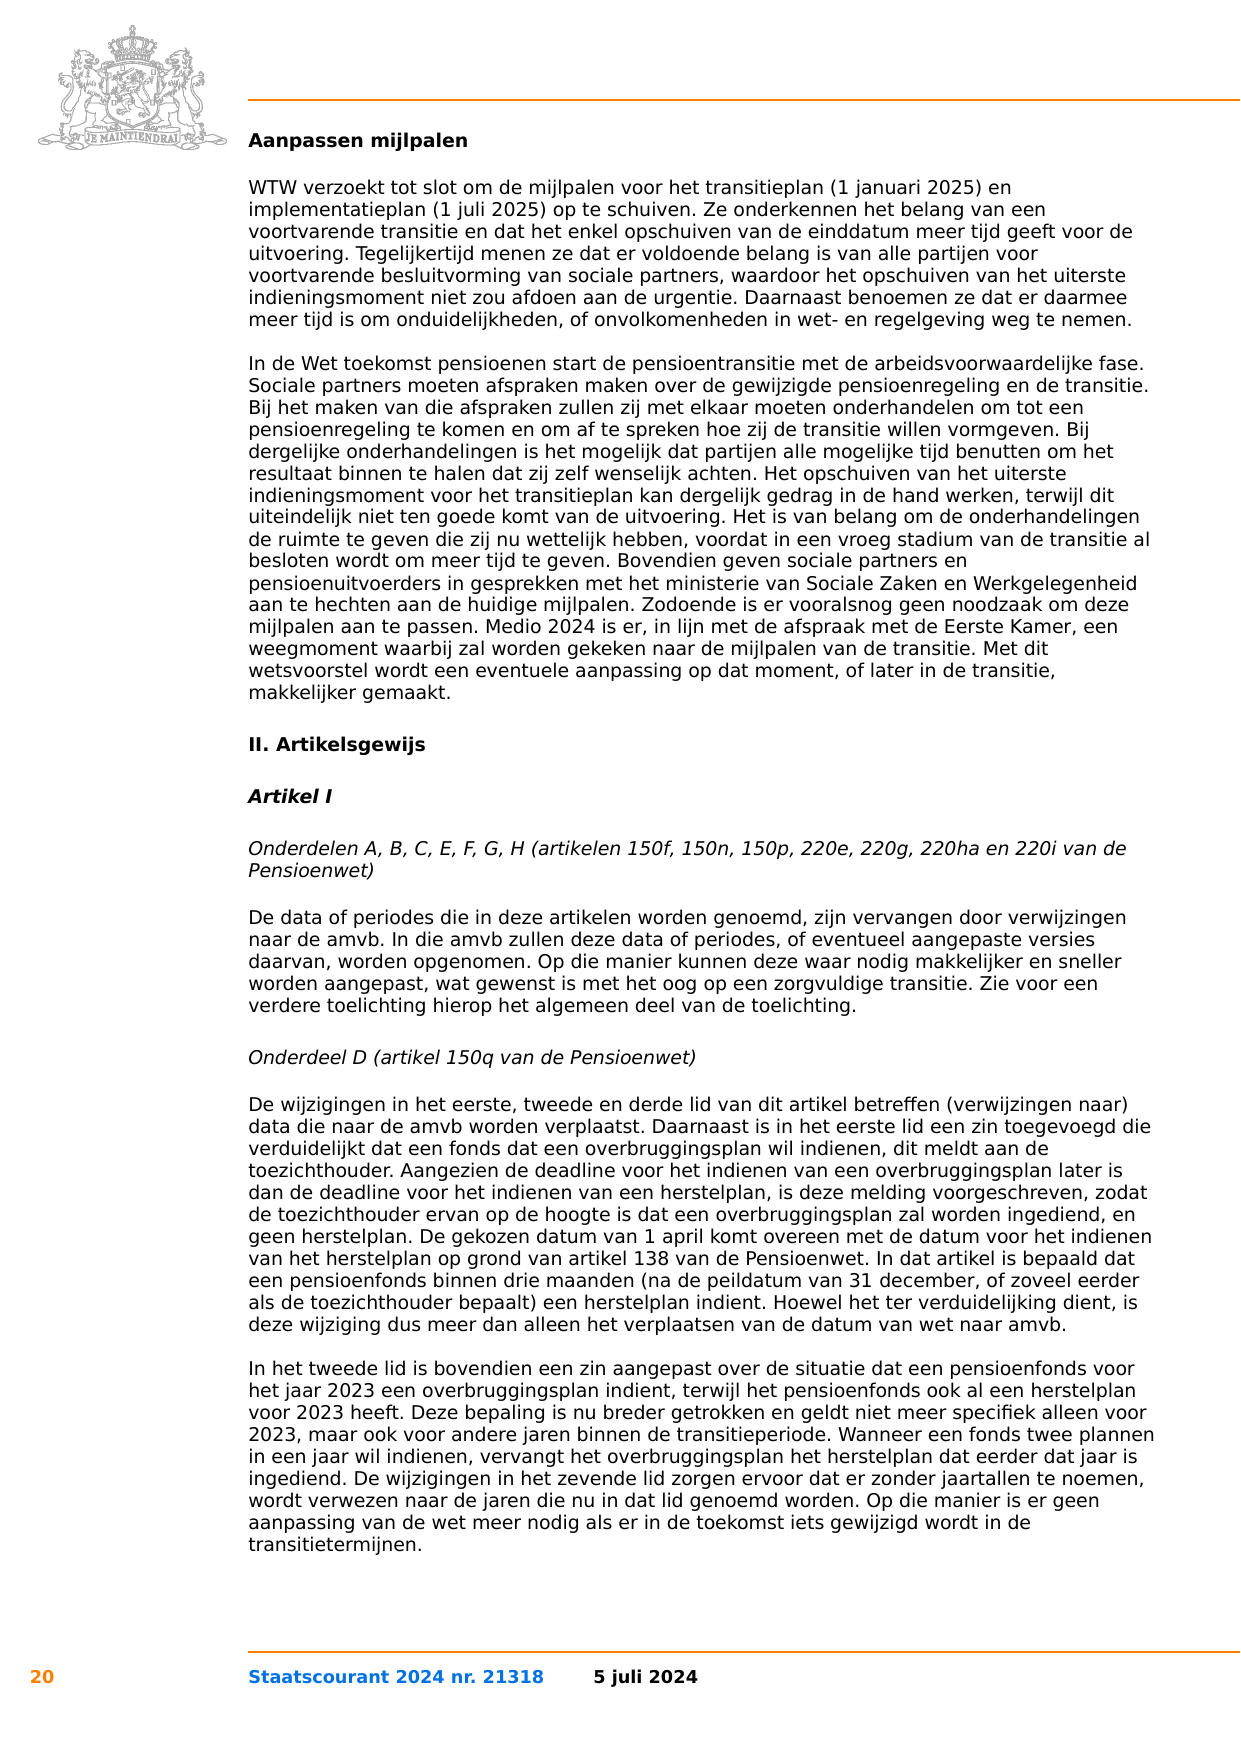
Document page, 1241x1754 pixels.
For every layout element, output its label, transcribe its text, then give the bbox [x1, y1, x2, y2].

text WTW verzoekt tot slot om de mijlpalen voor het transitieplan (1 januari 2025) en implementatieplan (1 juli 2025) op te schuiven. Ze onderkennen het belang van een voortvarende transitie en dat het enkel opschuiven van de einddatum meer tijd geeft voor de uitvoering. Tegelijkertijd menen ze dat er voldoende belang is van alle partijen voor voortvarende besluitvorming van sociale partners, waardoor het opschuiven van het uiterste indieningsmoment niet zou afdoen aan de urgentie. Daarnaast benoemen ze dat er daarmee meer tijd is om onduidelijkheden, of onvolkomenheden in wet- en regelgeving weg te nemen. [248, 177, 1163, 331]
text In het tweede lid is bovendien een zin aangepast over de situatie dat een pensioenfonds voor het jaar 2023 een overbruggingsplan indient, terwijl het pensioenfonds ook al een herstelplan voor 2023 heeft. Deze bepaling is nu breder getrokken en geldt niet meer specifiek alleen voor 2023, maar ook voor andere jaren binnen de transitieperiode. Wanneer een fonds twee plannen in een jaar wil indienen, vervangt het overbruggingsplan het herstelplan dat eerder dat jaar is ingediend. De wijzigingen in het zevende lid zorgen ervoor dat er zonder jaartallen te noemen, wordt verwezen naar de jaren die nu in dat lid genoemd worden. Op die manier is er geen aanpassing van de wet meer nodig als er in de toekomst iets gewijzigd wordt in de transitietermijnen. [248, 1358, 1163, 1556]
text De wijzigingen in het eerste, tweede en derde lid van dit artikel betreffen (verwijzingen naar) data die naar de amvb worden verplaatst. Daarnaast is in het eerste lid een zin toegevoegd die verduidelijkt dat een fonds dat een overbruggingsplan wil indienen, dit meldt aan de toezichthouder. Aangezien de deadline voor het indienen van een overbruggingsplan later is dan de deadline voor het indienen van een herstelplan, is deze melding voorgeschreven, zodat de toezichthouder ervan op de hoogte is dat een overbruggingsplan zal worden ingediend, en geen herstelplan. De gekozen datum van 1 april komt overeen met de datum voor het indienen van het herstelplan op grond van artikel 138 van de Pensioenwet. In dat artikel is bepaald dat een pensioenfonds binnen drie maanden (na de peildatum van 31 december, of zoveel eerder als de toezichthouder bepaalt) een herstelplan indient. Hoewel het ter verduidelijking dient, is deze wijziging dus meer dan alleen het verplaatsen van de datum van wet naar amvb. [248, 1094, 1163, 1336]
subtitle Aanpassen mijlpalen [248, 130, 1163, 152]
text In de Wet toekomst pensioenen start de pensioentransitie met de arbeidsvoorwaardelijke fase. Sociale partners moeten afspraken maken over de gewijzigde pensioenregeling en de transitie. Bij het maken van die afspraken zullen zij met elkaar moeten onderhandelen om tot een pensioenregeling te komen en om af te spreken hoe zij de transitie willen vormgeven. Bij dergelijke onderhandelingen is het mogelijk dat partijen alle mogelijke tijd benutten om het resultaat binnen te halen dat zij zelf wenselijk achten. Het opschuiven van het uiterste indieningsmoment voor het transitieplan kan dergelijk gedrag in de hand werken, terwijl dit uiteindelijk niet ten goede komt van de uitvoering. Het is van belang om de onderhandelingen de ruimte te geven die zij nu wettelijk hebben, voordat in een vroeg stadium van de transitie al besloten wordt om meer tijd te geven. Bovendien geven sociale partners en pensioenuitvoerders in gesprekken met het ministerie van Sociale Zaken en Werkgelegenheid aan te hechten aan de huidige mijlpalen. Zodoende is er vooralsnog geen noodzaak om deze mijlpalen aan te passen. Medio 2024 is er, in lijn met de afspraak met de Eerste Kamer, een weegmoment waarbij zal worden gekeken naar de mijlpalen van de transitie. Met dit wetsvoorstel wordt een eventuele aanpassing op dat moment, of later in de transitie, makkelijker gemaakt. [248, 353, 1163, 704]
subtitle Onderdelen A, B, C, E, F, G, H (artikelen 150f, 150n, 150p, 220e, 220g, 220ha en 220i van de Pensioenwet) [248, 838, 1163, 882]
subtitle Artikel I [248, 786, 1163, 808]
text De data of periodes die in deze artikelen worden genoemd, zijn vervangen door verwijzingen naar de amvb. In die amvb zullen deze data of periodes, of eventueel aangepaste versies daarvan, worden opgenomen. Op die manier kunnen deze waar nodig makkelijker en sneller worden aangepast, wat gewenst is met het oog op een zorgvuldige transitie. Zie voor een verdere toelichting hierop het algemeen deel van de toelichting. [248, 907, 1163, 1017]
picture [38, 25, 227, 150]
subtitle Onderdeel D (artikel 150q van de Pensioenwet) [248, 1047, 1163, 1069]
subtitle II. Artikelsgewijs [248, 734, 1163, 756]
